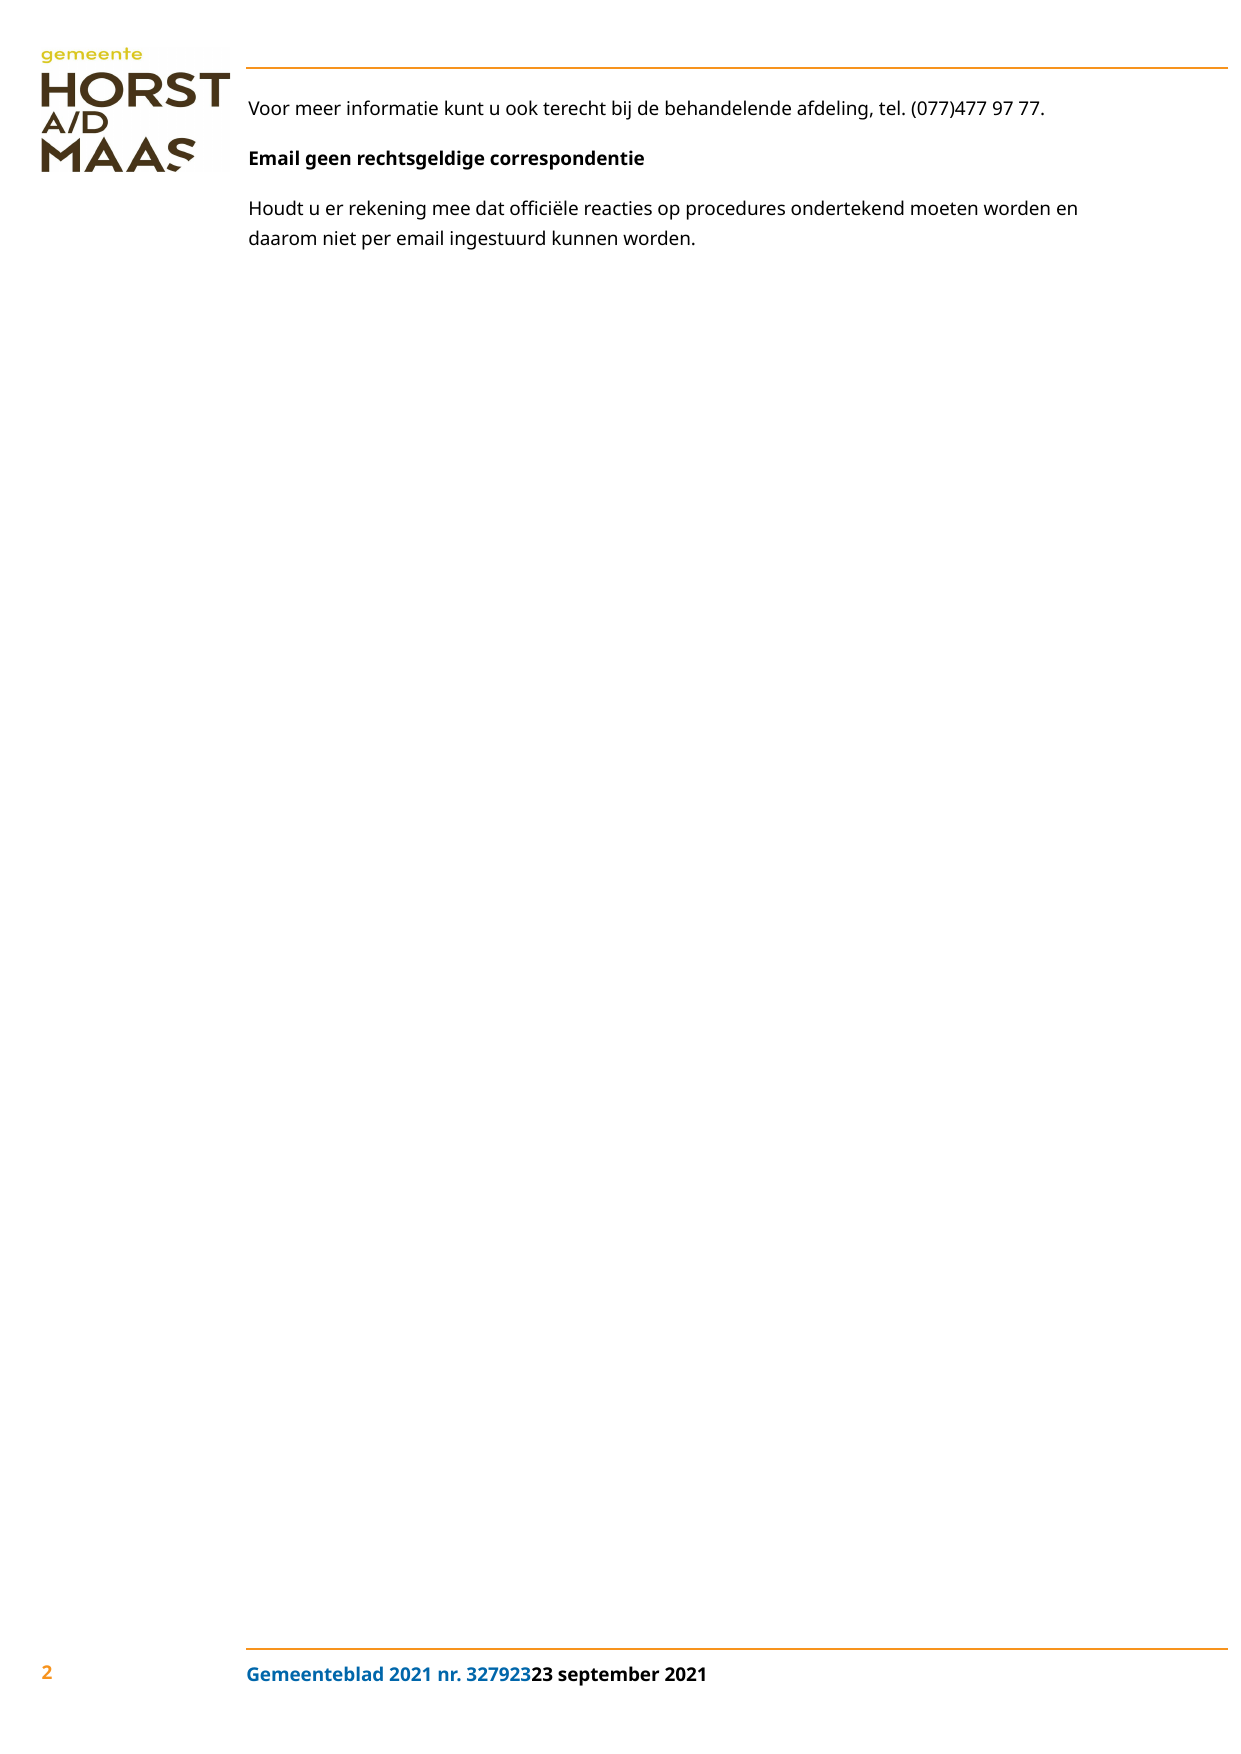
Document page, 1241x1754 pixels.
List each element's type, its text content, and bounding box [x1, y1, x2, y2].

text Houdt u er rekening mee dat officiële reacties op procedures ondertekend moeten worden en daarom niet per email ingestuurd kunnen worden. [248, 196, 1152, 251]
text Email geen rechtsgeldige correspondentie [248, 145, 1152, 171]
picture [41, 47, 231, 172]
text Voor meer informatie kunt u ook terecht bij de behandelende afdeling, tel. (077)477 97 77. [248, 95, 1152, 121]
